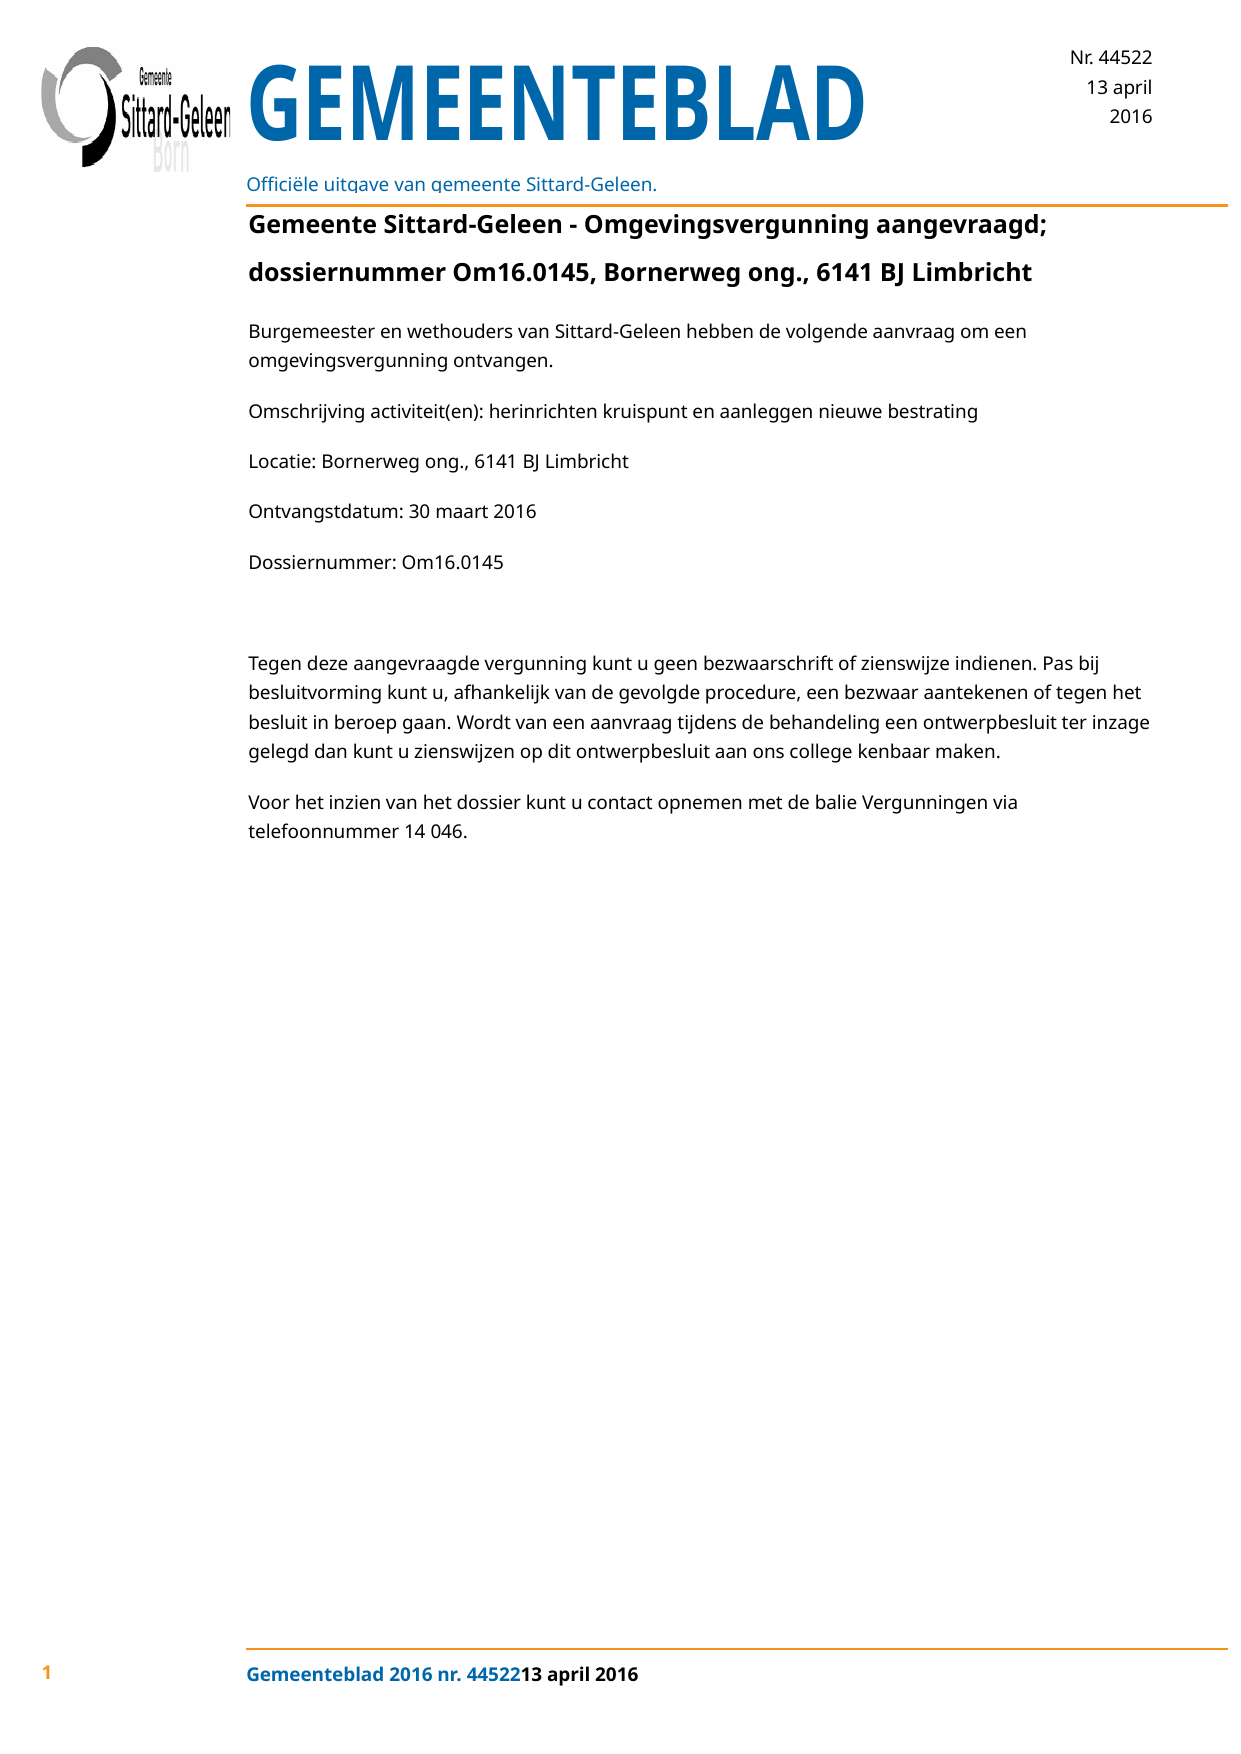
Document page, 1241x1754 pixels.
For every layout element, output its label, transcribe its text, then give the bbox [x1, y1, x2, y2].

picture [41, 47, 231, 172]
text Locatie: Bornerweg ong., 6141 BJ Limbricht [248, 448, 1152, 474]
text Ontvangstdatum: 30 maart 2016 [248, 499, 1152, 524]
text Burgemeester en wethouders van Sittard-Geleen hebben de volgende aanvraag om een omgevingsvergunning ontvangen. [248, 318, 1152, 373]
text Voor het inzien van het dossier kunt u contact opnemen met de balie Vergunningen via telefoonnummer 14 046. [248, 789, 1152, 844]
text Tegen deze aangevraagde vergunning kunt u geen bezwaarschrift of zienswijze indienen. Pas bij besluitvorming kunt u, afhankelijk van de gevolgde procedure, een bezwaar aantekenen of tegen het besluit in beroep gaan. Wordt van een aanvraag tijdens de behandeling een ontwerpbesluit ter inzage gelegd dan kunt u zienswijzen op dit ontwerpbesluit aan ons college kenbaar maken. [248, 650, 1152, 764]
text Dossiernummer: Om16.0145 [248, 549, 1152, 575]
text Gemeente Sittard-Geleen - Omgevingsvergunning aangevraagd; dossiernummer Om16.0145, Bornerweg ong., 6141 BJ Limbricht [248, 207, 1152, 288]
text Omschrijving activiteit(en): herinrichten kruispunt en aanleggen nieuwe bestrating [248, 398, 1152, 424]
